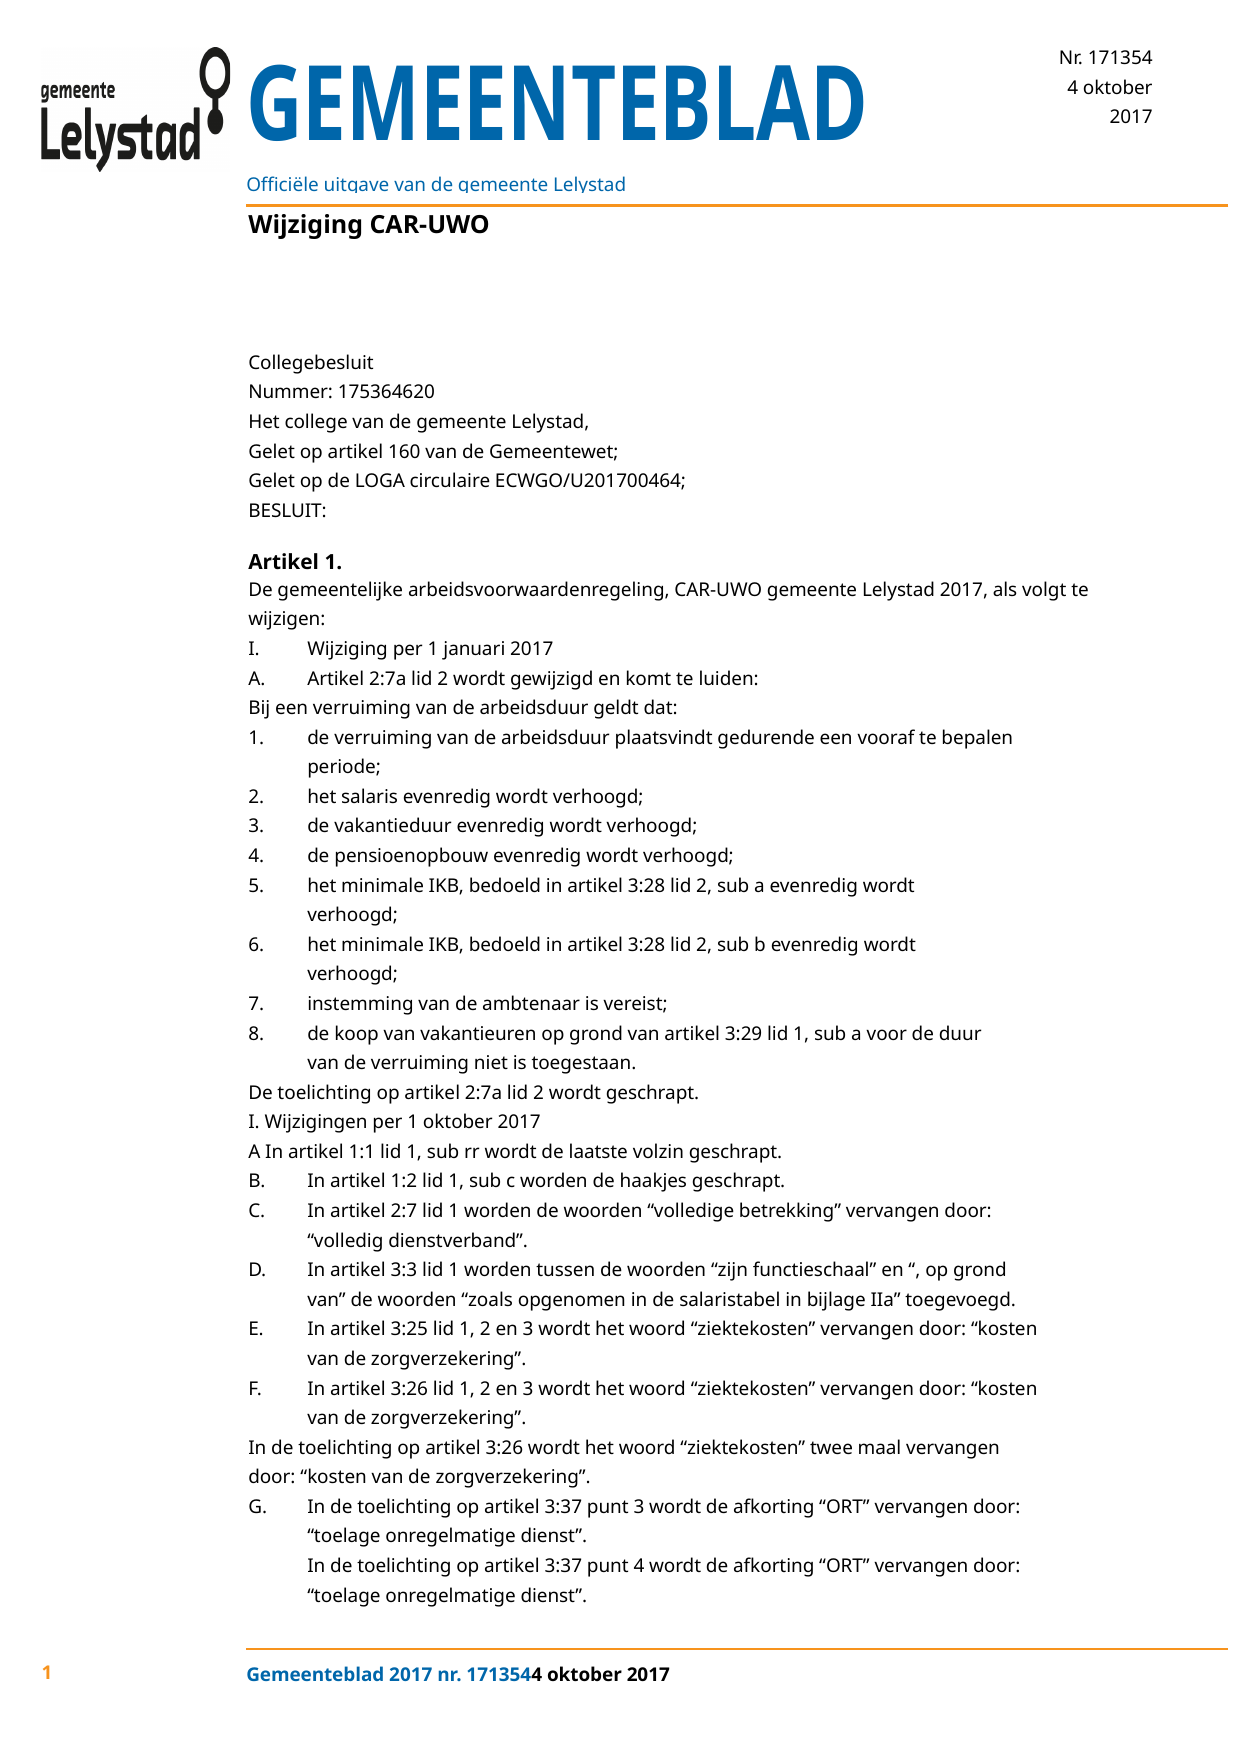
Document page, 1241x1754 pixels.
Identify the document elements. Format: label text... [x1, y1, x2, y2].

list de pensioenopbouw evenredig wordt verhoogd; [248, 842, 1152, 868]
list het minimale IKB, bedoeld in artikel 3:28 lid 2, sub b evenredig wordt [248, 931, 1152, 957]
list verhoogd; [248, 901, 1152, 927]
list Artikel 2:7a lid 2 wordt gewijzigd en komt te luiden: [248, 665, 1152, 690]
list In artikel 3:26 lid 1, 2 en 3 wordt het woord “ziektekosten” vervangen door: “kosten [248, 1375, 1152, 1400]
text Gelet op artikel 160 van de Gemeentewet; [248, 438, 1152, 464]
list het minimale IKB, bedoeld in artikel 3:28 lid 2, sub a evenredig wordt [248, 872, 1152, 897]
text I. Wijzigingen per 1 oktober 2017 [248, 1108, 1152, 1134]
list Wijziging per 1 januari 2017 [248, 635, 1152, 661]
list de koop van vakantieuren op grond van artikel 3:29 lid 1, sub a voor de duur [248, 1020, 1152, 1045]
text Nummer: 175364620 [248, 379, 1152, 404]
list “toelage onregelmatige dienst”. [248, 1582, 1152, 1607]
text A In artikel 1:1 lid 1, sub rr wordt de laatste volzin geschrapt. [248, 1138, 1152, 1164]
list van de verruiming niet is toegestaan. [248, 1049, 1152, 1075]
list de vakantieduur evenredig wordt verhoogd; [248, 813, 1152, 838]
list In de toelichting op artikel 3:37 punt 4 wordt de afkorting “ORT” vervangen door: [248, 1552, 1152, 1578]
list het salaris evenredig wordt verhoogd; [248, 783, 1152, 809]
text Wijziging CAR-UWO [248, 207, 1152, 241]
list In artikel 1:2 lid 1, sub c worden de haakjes geschrapt. [248, 1168, 1152, 1193]
text Collegebesluit [248, 349, 1152, 375]
list “volledig dienstverband”. [248, 1227, 1152, 1252]
list van de zorgverzekering”. [248, 1345, 1152, 1371]
picture [41, 47, 231, 172]
list van” de woorden “zoals opgenomen in de salaristabel in bijlage IIa” toegevoegd. [248, 1286, 1152, 1312]
list In artikel 2:7 lid 1 worden de woorden “volledige betrekking” vervangen door: [248, 1197, 1152, 1223]
list verhoogd; [248, 961, 1152, 986]
text De gemeentelijke arbeidsvoorwaardenregeling, CAR-UWO gemeente Lelystad 2017, als volgt te wijzigen: [248, 576, 1152, 631]
text Het college van de gemeente Lelystad, [248, 408, 1152, 434]
list van de zorgverzekering”. [248, 1404, 1152, 1430]
list instemming van de ambtenaar is vereist; [248, 990, 1152, 1016]
text BESLUIT: [248, 497, 1152, 523]
list de verruiming van de arbeidsduur plaatsvindt gedurende een vooraf te bepalen [248, 724, 1152, 749]
text door: “kosten van de zorgverzekering”. [248, 1463, 1152, 1489]
text Gelet op de LOGA circulaire ECWGO/U201700464; [248, 467, 1152, 493]
list “toelage onregelmatige dienst”. [248, 1523, 1152, 1548]
list In de toelichting op artikel 3:37 punt 3 wordt de afkorting “ORT” vervangen door: [248, 1493, 1152, 1519]
list In artikel 3:3 lid 1 worden tussen de woorden “zijn functieschaal” en “, op grond [248, 1256, 1152, 1282]
list periode; [248, 753, 1152, 779]
text Artikel 1. [248, 547, 1152, 576]
text De toelichting op artikel 2:7a lid 2 wordt geschrapt. [248, 1079, 1152, 1104]
text Bij een verruiming van de arbeidsduur geldt dat: [248, 694, 1152, 720]
text In de toelichting op artikel 3:26 wordt het woord “ziektekosten” twee maal vervangen [248, 1434, 1152, 1459]
list In artikel 3:25 lid 1, 2 en 3 wordt het woord “ziektekosten” vervangen door: “kosten [248, 1316, 1152, 1341]
